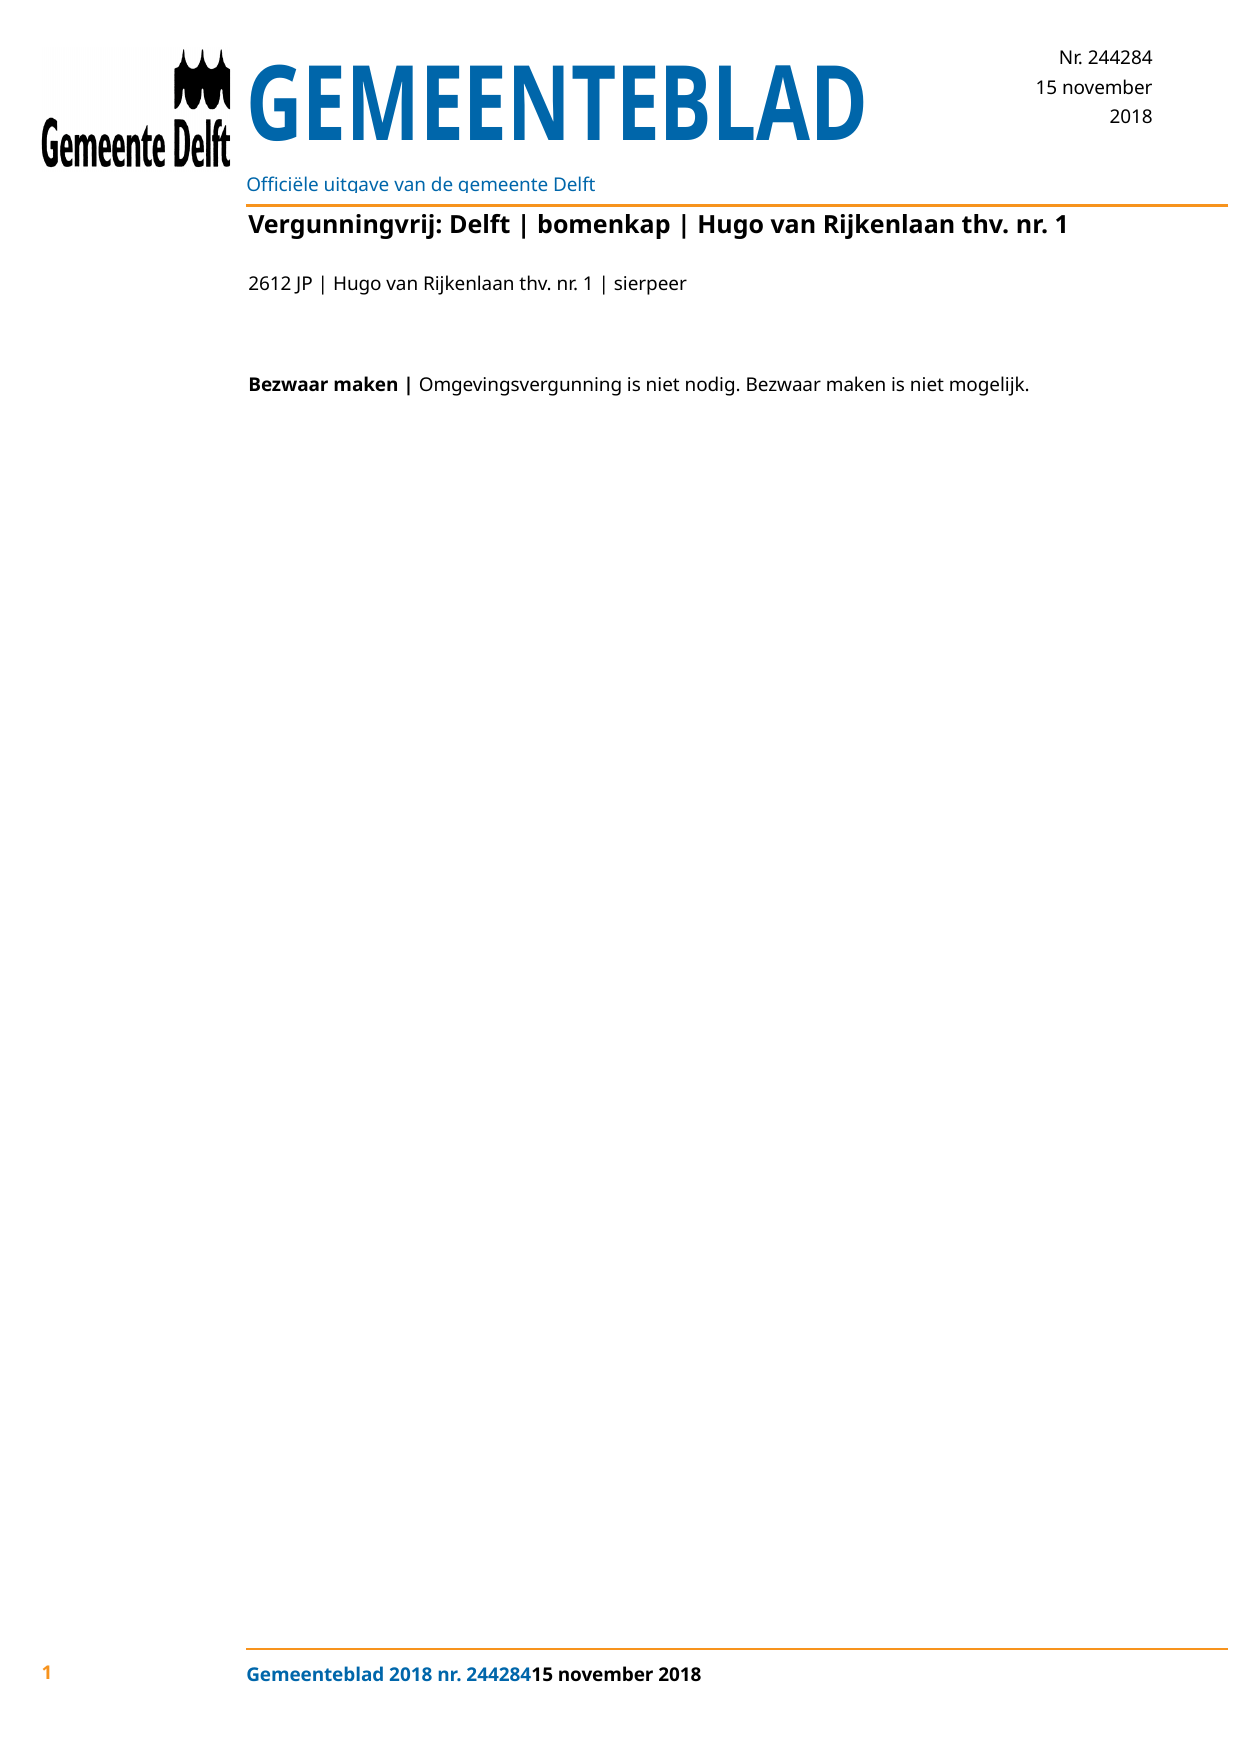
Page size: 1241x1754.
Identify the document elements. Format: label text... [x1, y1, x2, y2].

picture [41, 47, 231, 172]
text Vergunningvrij: Delft | bomenkap | Hugo van Rijkenlaan thv. nr. 1 [248, 207, 1152, 241]
text Bezwaar maken | Omgevingsvergunning is niet nodig. Bezwaar maken is niet mogelijk. [248, 371, 1152, 397]
text 2612 JP | Hugo van Rijkenlaan thv. nr. 1 | sierpeer [248, 270, 1152, 296]
